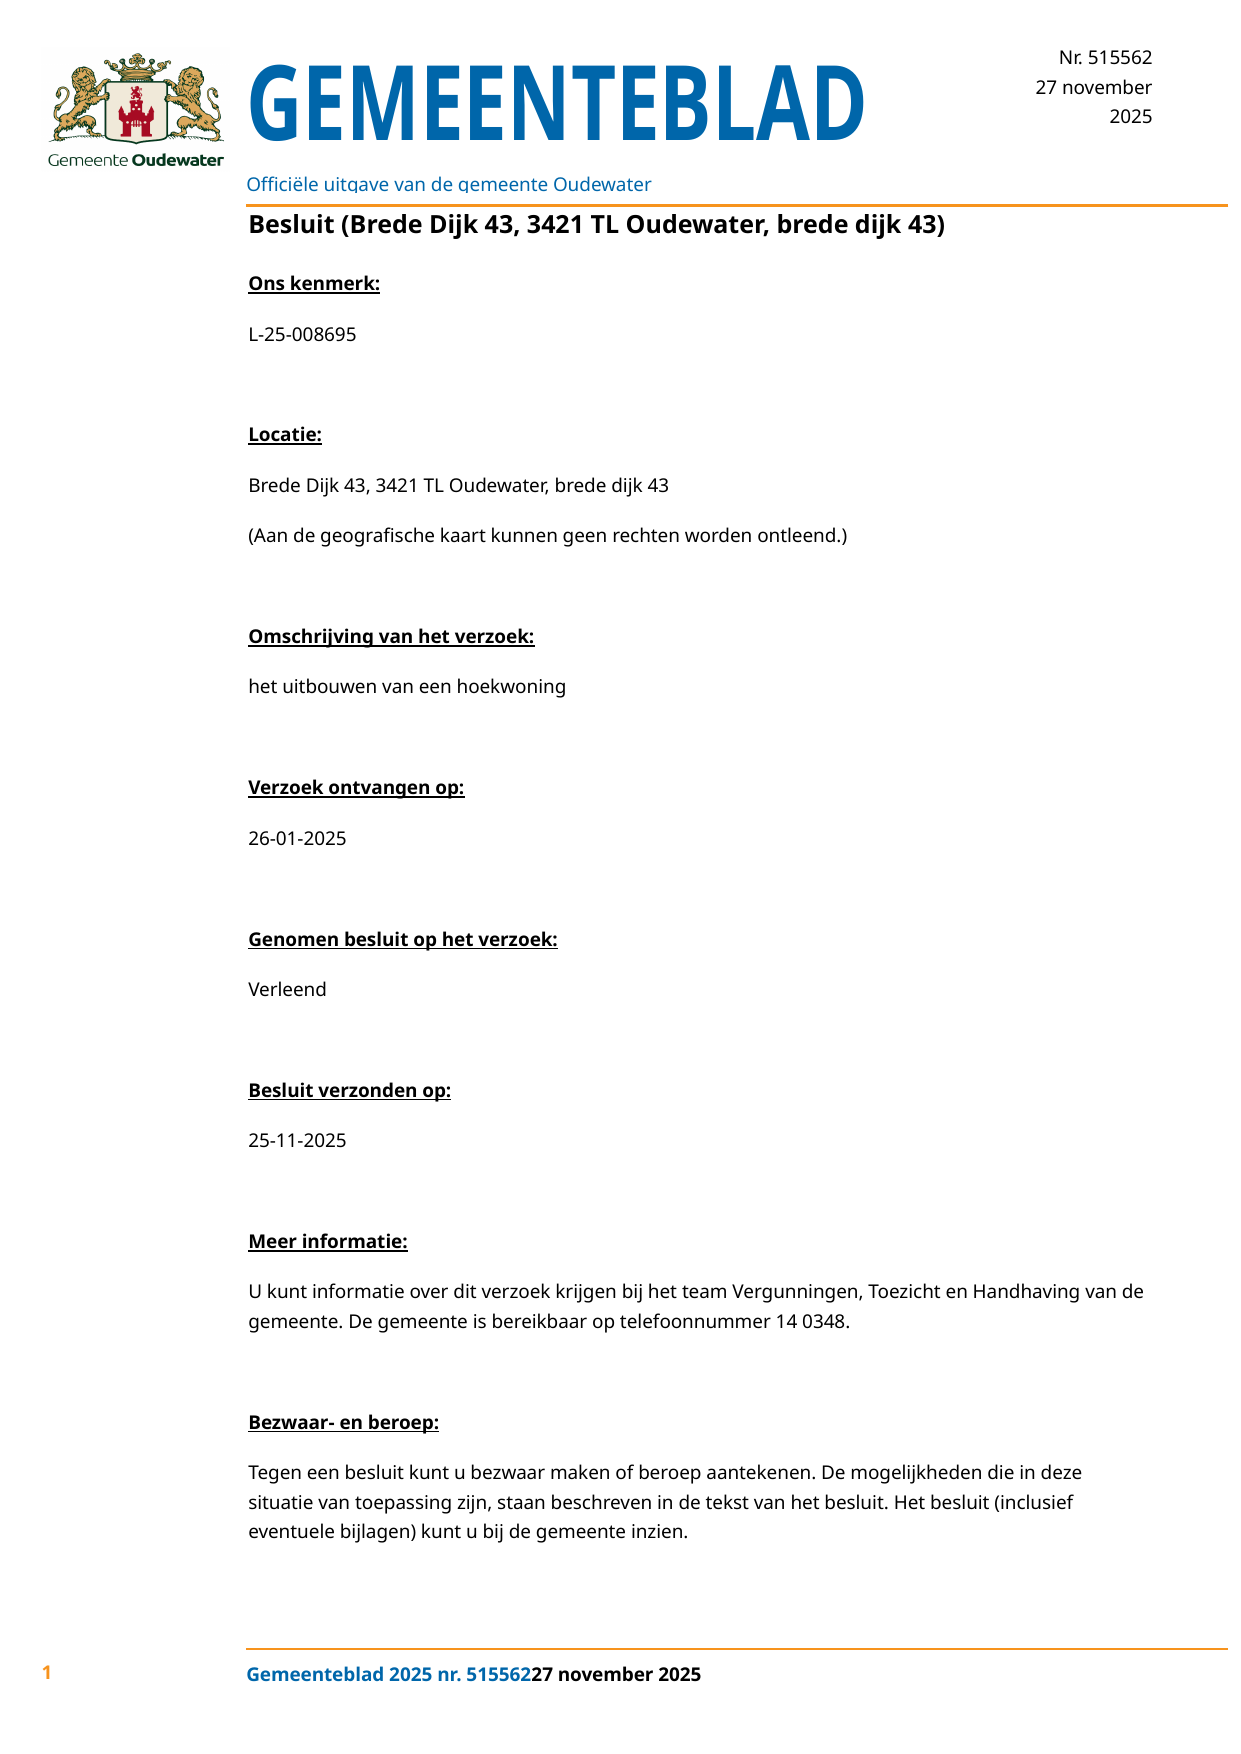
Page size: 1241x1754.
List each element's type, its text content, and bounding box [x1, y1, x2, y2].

text Verleend [248, 976, 1152, 1002]
text Brede Dijk 43, 3421 TL Oudewater, brede dijk 43 [248, 472, 1152, 498]
text Meer informatie: [248, 1228, 1152, 1254]
text (Aan de geografische kaart kunnen geen rechten worden ontleend.) [248, 522, 1152, 548]
text Locatie: [248, 422, 1152, 447]
picture [41, 47, 231, 172]
text Besluit (Brede Dijk 43, 3421 TL Oudewater, brede dijk 43) [248, 207, 1152, 241]
text Verzoek ontvangen op: [248, 774, 1152, 800]
text U kunt informatie over dit verzoek krijgen bij het team Vergunningen, Toezicht en Handhaving van de gemeente. De gemeente is bereikbaar op telefoonnummer 14 0348. [248, 1279, 1152, 1334]
text Bezwaar- en beroep: [248, 1409, 1152, 1435]
text Genomen besluit op het verzoek: [248, 926, 1152, 951]
text 25-11-2025 [248, 1127, 1152, 1153]
text Omschrijving van het verzoek: [248, 623, 1152, 649]
text Tegen een besluit kunt u bezwaar maken of beroep aantekenen. De mogelijkheden die in deze situatie van toepassing zijn, staan beschreven in de tekst van het besluit. Het besluit (inclusief eventuele bijlagen) kunt u bij de gemeente inzien. [248, 1459, 1152, 1544]
text Besluit verzonden op: [248, 1077, 1152, 1103]
text het uitbouwen van een hoekwoning [248, 674, 1152, 699]
text 26-01-2025 [248, 825, 1152, 851]
text Ons kenmerk: [248, 270, 1152, 296]
text L-25-008695 [248, 321, 1152, 346]
